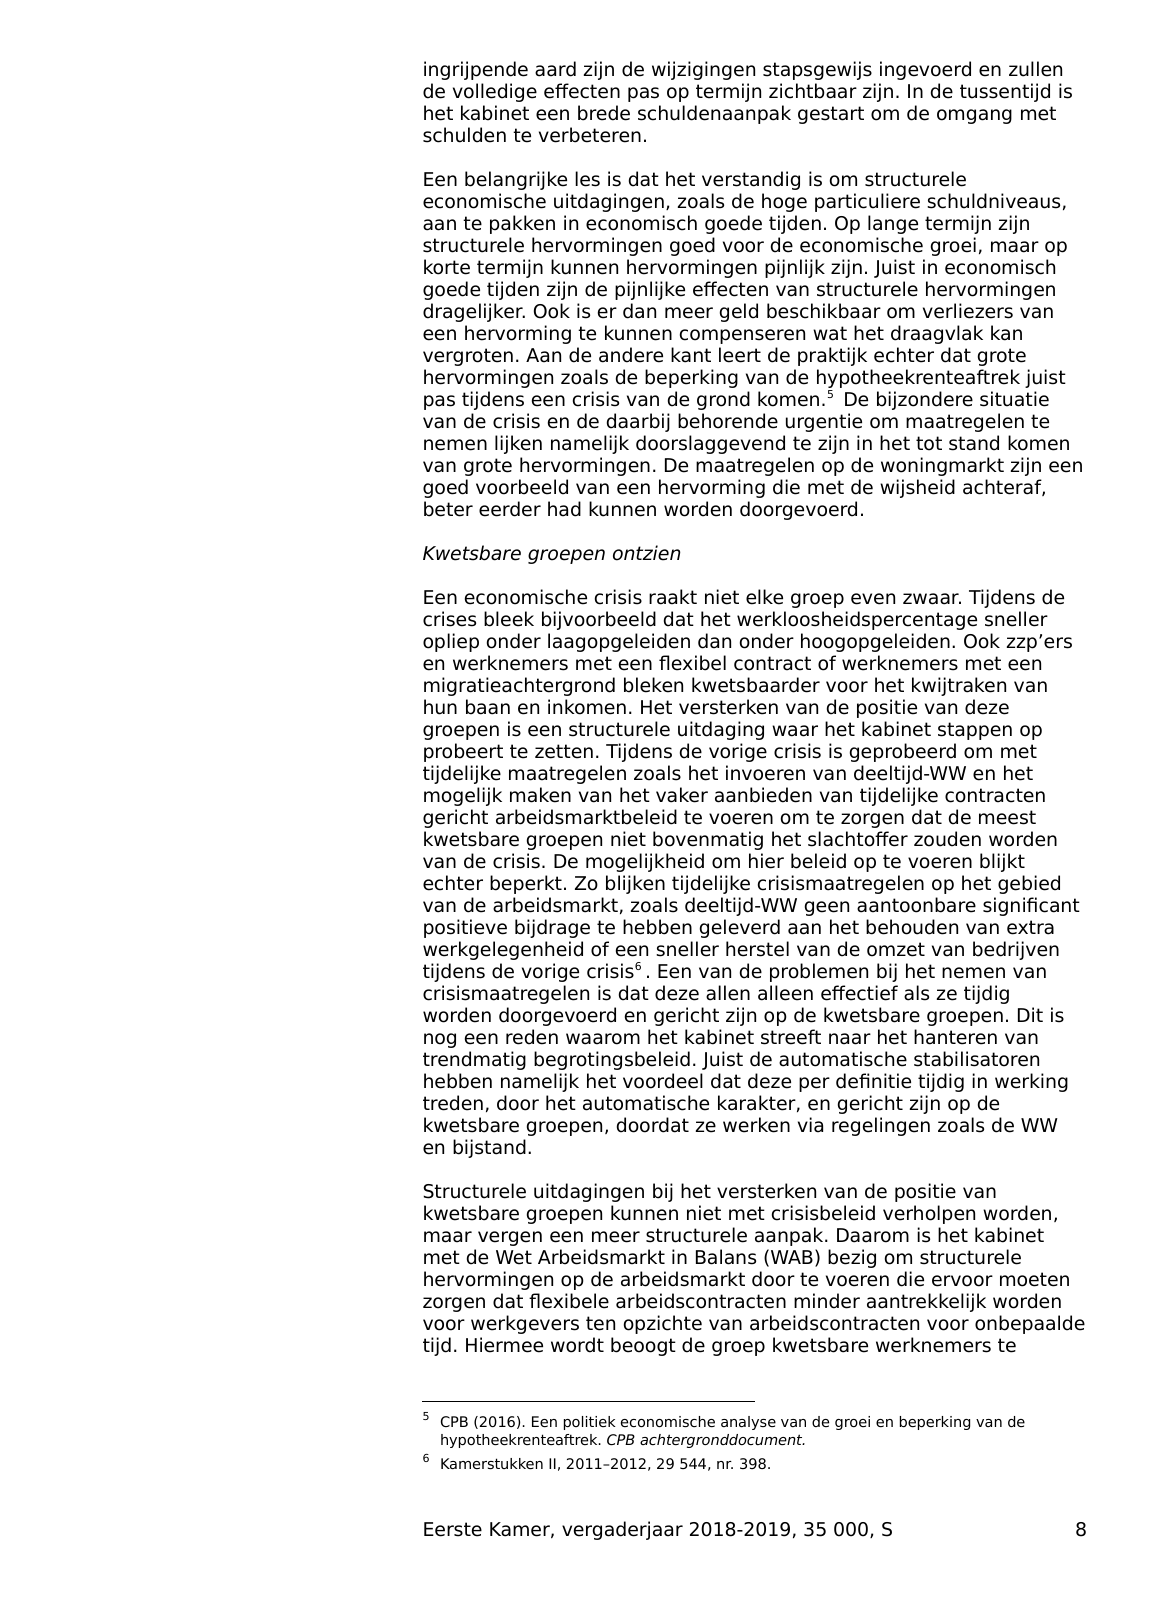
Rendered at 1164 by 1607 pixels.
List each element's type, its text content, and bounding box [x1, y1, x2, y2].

text CPB (2016). Een politiek economische analyse van de groei en beperking van de hypotheekrenteaftrek. CPB achtergronddocument. [422, 1410, 1087, 1449]
subtitle Kwetsbare groepen ontzien [422, 543, 1087, 565]
text Structurele uitdagingen bij het versterken van de positie van kwetsbare groepen kunnen niet met crisisbeleid verholpen worden, maar vergen een meer structurele aanpak. Daarom is het kabinet met de Wet Arbeidsmarkt in Balans (WAB) bezig om structurele hervormingen op de arbeidsmarkt door te voeren die ervoor moeten zorgen dat flexibele arbeidscontracten minder aantrekkelijk worden voor werkgevers ten opzichte van arbeidscontracten voor onbepaalde tijd. Hiermee wordt beoogt de groep kwetsbare werknemers te [422, 1181, 1087, 1357]
text Kamerstukken II, 2011–2012, 29 544, nr. 398. [422, 1452, 1087, 1474]
text Een economische crisis raakt niet elke groep even zwaar. Tijdens de crises bleek bijvoorbeeld dat het werkloosheidspercentage sneller opliep onder laagopgeleiden dan onder hoogopgeleiden. Ook zzp’ers en werknemers met een flexibel contract of werknemers met een migratieachtergrond bleken kwetsbaarder voor het kwijtraken van hun baan en inkomen. Het versterken van de positie van deze groepen is een structurele uitdaging waar het kabinet stappen op probeert te zetten. Tijdens de vorige crisis is geprobeerd om met tijdelijke maatregelen zoals het invoeren van deeltijd-WW en het mogelijk maken van het vaker aanbieden van tijdelijke contracten gericht arbeidsmarktbeleid te voeren om te zorgen dat de meest kwetsbare groepen niet bovenmatig het slachtoffer zouden worden van de crisis. De mogelijkheid om hier beleid op te voeren blijkt echter beperkt. Zo blijken tijdelijke crisismaatregelen op het gebied van de arbeidsmarkt, zoals deeltijd-WW geen aantoonbare significant positieve bijdrage te hebben geleverd aan het behouden van extra werkgelegenheid of een sneller herstel van de omzet van bedrijven tijdens de vorige crisis. Een van de problemen bij het nemen van crisismaatregelen is dat deze allen alleen effectief als ze tijdig worden doorgevoerd en gericht zijn op de kwetsbare groepen. Dit is nog een reden waarom het kabinet streeft naar het hanteren van trendmatig begrotingsbeleid. Juist de automatische stabilisatoren hebben namelijk het voordeel dat deze per definitie tijdig in werking treden, door het automatische karakter, en gericht zijn op de kwetsbare groepen, doordat ze werken via regelingen zoals de WW en bijstand. [422, 587, 1087, 1159]
text Een belangrijke les is dat het verstandig is om structurele economische uitdagingen, zoals de hoge particuliere schuldniveaus, aan te pakken in economisch goede tijden. Op lange termijn zijn structurele hervormingen goed voor de economische groei, maar op korte termijn kunnen hervormingen pijnlijk zijn. Juist in economisch goede tijden zijn de pijnlijke effecten van structurele hervormingen dragelijker. Ook is er dan meer geld beschikbaar om verliezers van een hervorming te kunnen compenseren wat het draagvlak kan vergroten. Aan de andere kant leert de praktijk echter dat grote hervormingen zoals de beperking van de hypotheekrenteaftrek juist pas tijdens een crisis van de grond komen. De bijzondere situatie van de crisis en de daarbij behorende urgentie om maatregelen te nemen lijken namelijk doorslaggevend te zijn in het tot stand komen van grote hervormingen. De maatregelen op de woningmarkt zijn een goed voorbeeld van een hervorming die met de wijsheid achteraf, beter eerder had kunnen worden doorgevoerd. [422, 169, 1087, 521]
text ingrijpende aard zijn de wijzigingen stapsgewijs ingevoerd en zullen de volledige effecten pas op termijn zichtbaar zijn. In de tussentijd is het kabinet een brede schuldenaanpak gestart om de omgang met schulden te verbeteren. [422, 59, 1087, 147]
